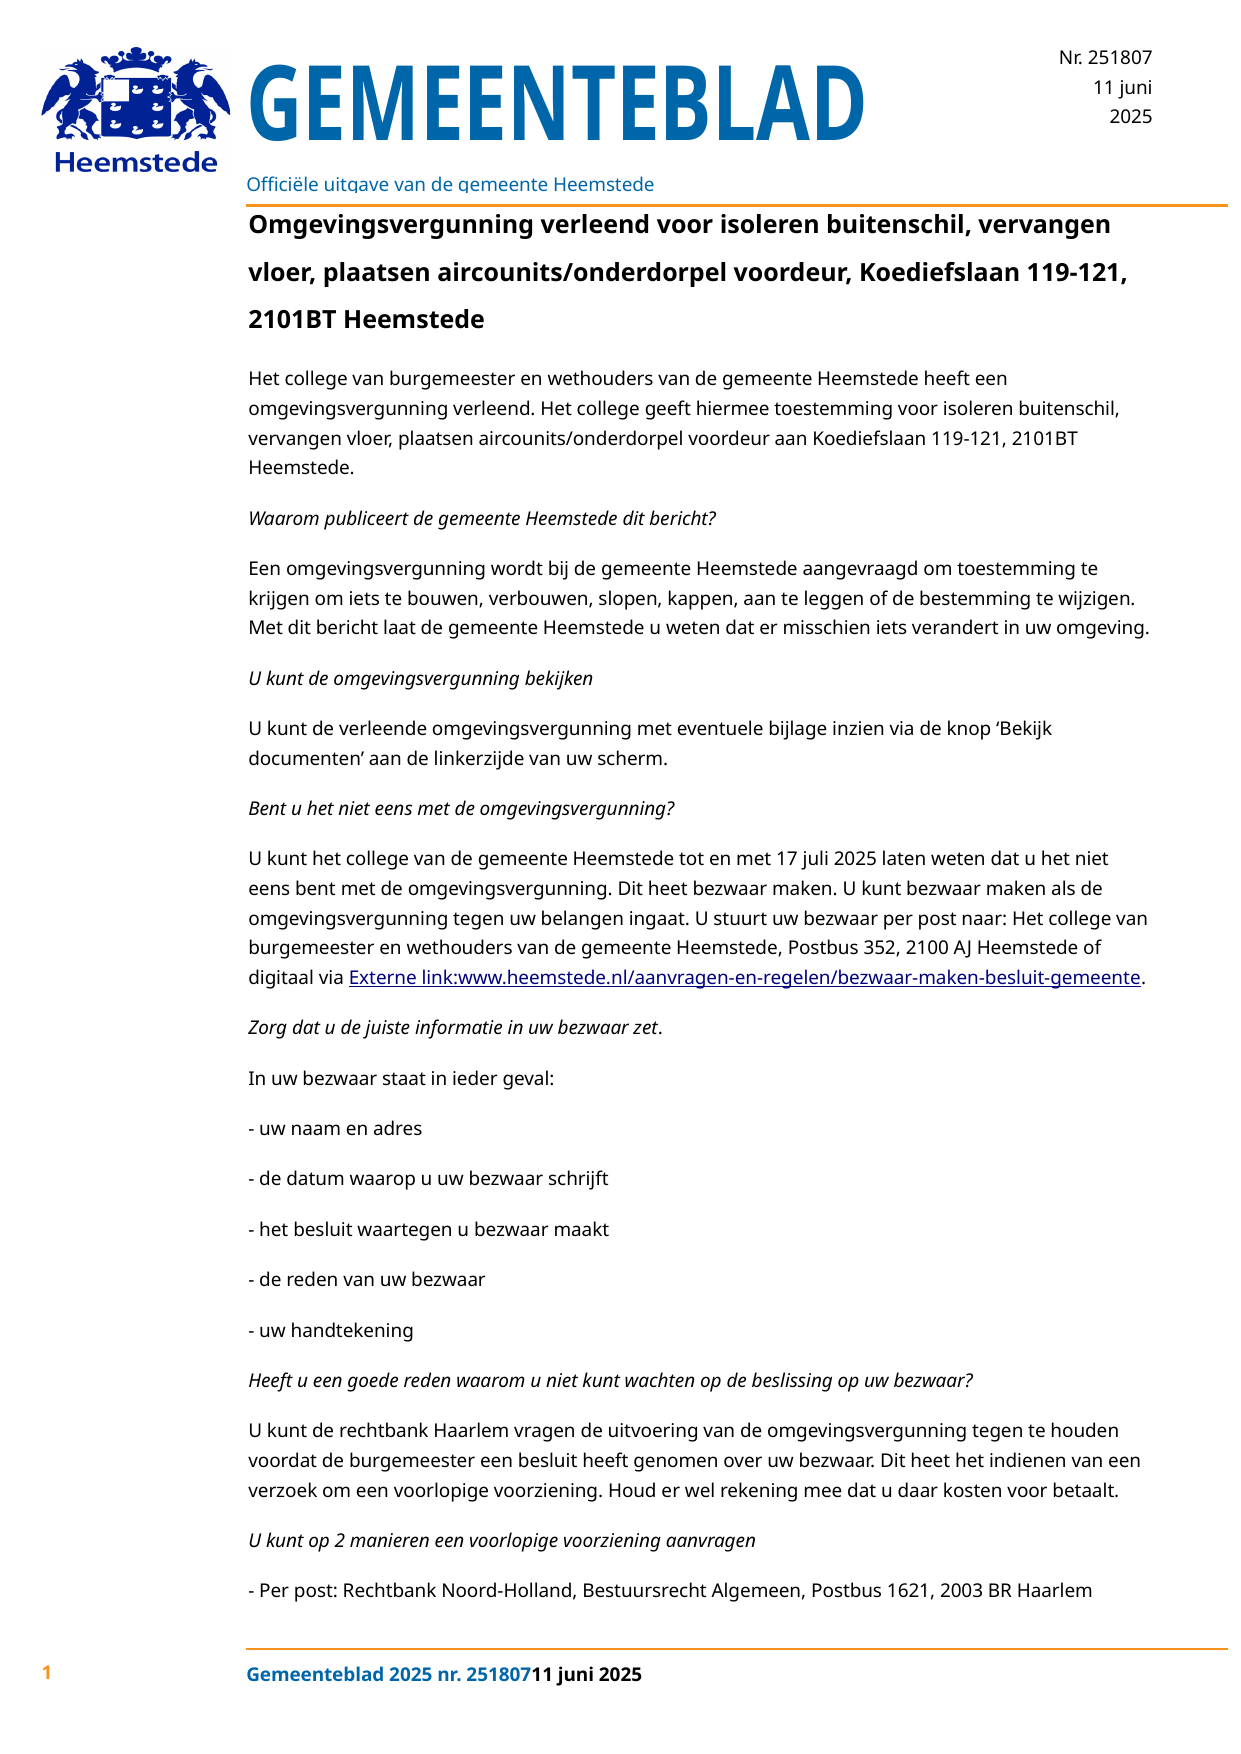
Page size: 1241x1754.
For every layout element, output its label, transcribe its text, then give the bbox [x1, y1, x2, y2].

text In uw bezwaar staat in ieder geval: [248, 1065, 1152, 1090]
text - het besluit waartegen u bezwaar maakt [248, 1216, 1152, 1242]
text - uw handtekening [248, 1317, 1152, 1342]
text U kunt op 2 manieren een voorlopige voorziening aanvragen [248, 1527, 1152, 1553]
text Bent u het niet eens met de omgevingsvergunning? [248, 795, 1152, 821]
text Omgevingsvergunning verleend voor isoleren buitenschil, vervangen vloer, plaatsen aircounits/onderdorpel voordeur, Koediefslaan 119-121, 2101BT Heemstede [248, 207, 1152, 336]
text - de reden van uw bezwaar [248, 1266, 1152, 1292]
picture [41, 47, 231, 172]
text U kunt het college van de gemeente Heemstede tot en met 17 juli 2025 laten weten dat u het niet eens bent met de omgevingsvergunning. Dit heet bezwaar maken. U kunt bezwaar maken als de omgevingsvergunning tegen uw belangen ingaat. U stuurt uw bezwaar per post naar: Het college van burgemeester en wethouders van de gemeente Heemstede, Postbus 352, 2100 AJ Heemstede of digitaal via Externe link:www.heemstede.nl/aanvragen-en-regelen/bezwaar-maken-besluit-gemeente. [248, 846, 1152, 989]
text Het college van burgemeester en wethouders van de gemeente Heemstede heeft een omgevingsvergunning verleend. Het college geeft hiermee toestemming voor isoleren buitenschil, vervangen vloer, plaatsen aircounits/onderdorpel voordeur aan Koediefslaan 119-121, 2101BT Heemstede. [248, 366, 1152, 480]
text - de datum waarop u uw bezwaar schrijft [248, 1166, 1152, 1191]
text - uw naam en adres [248, 1115, 1152, 1141]
text - Per post: Rechtbank Noord-Holland, Bestuursrecht Algemeen, Postbus 1621, 2003 BR Haarlem [248, 1578, 1152, 1603]
text U kunt de omgevingsvergunning bekijken [248, 665, 1152, 690]
text U kunt de verleende omgevingsvergunning met eventuele bijlage inzien via de knop ‘Bekijk documenten’ aan de linkerzijde van uw scherm. [248, 715, 1152, 770]
text Waarom publiceert de gemeente Heemstede dit bericht? [248, 505, 1152, 530]
text Heeft u een goede reden waarom u niet kunt wachten op de beslissing op uw bezwaar? [248, 1367, 1152, 1393]
text Zorg dat u de juiste informatie in uw bezwaar zet. [248, 1014, 1152, 1040]
text Een omgevingsvergunning wordt bij de gemeente Heemstede aangevraagd om toestemming te krijgen om iets te bouwen, verbouwen, slopen, kappen, aan te leggen of de bestemming te wijzigen. Met dit bericht laat de gemeente Heemstede u weten dat er misschien iets verandert in uw omgeving. [248, 555, 1152, 640]
text U kunt de rechtbank Haarlem vragen de uitvoering van de omgevingsvergunning tegen te houden voordat de burgemeester een besluit heeft genomen over uw bezwaar. Dit heet het indienen van een verzoek om een voorlopige voorziening. Houd er wel rekening mee dat u daar kosten voor betaalt. [248, 1418, 1152, 1502]
